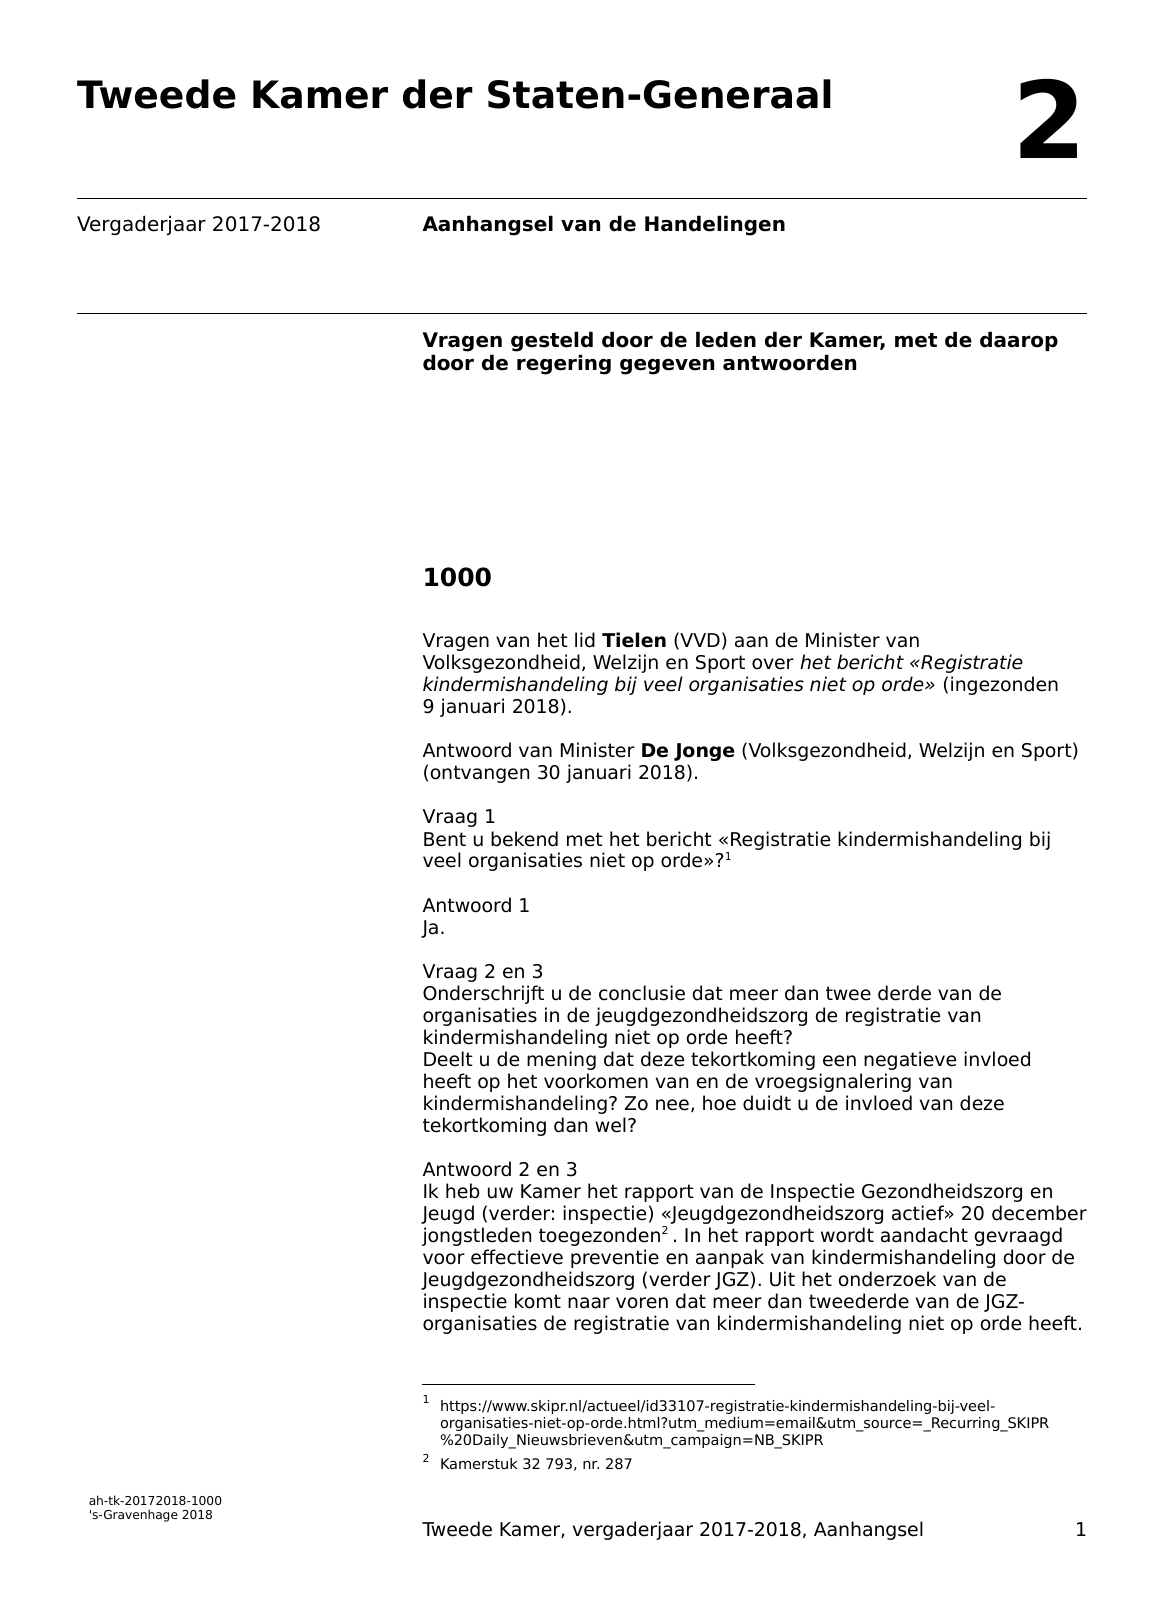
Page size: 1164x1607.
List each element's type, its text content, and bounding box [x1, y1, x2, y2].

text Ja. [422, 917, 1087, 938]
text Onderschrijft u de conclusie dat meer dan twee derde van de organisaties in de jeugdgezondheidszorg de registratie van kindermishandeling niet op orde heeft? [422, 983, 1087, 1049]
text ah-tk-20172018-1000 [88, 1494, 323, 1508]
text Bent u bekend met het bericht «Registratie kindermishandeling bij veel organisaties niet op orde»? [422, 828, 1087, 872]
table_header 2 [886, 59, 1087, 198]
text Antwoord 1 [422, 894, 1087, 917]
text Deelt u de mening dat deze tekortkoming een negatieve invloed heeft op het voorkomen van en de vroegsignalering van kindermishandeling? Zo nee, hoe duidt u de invloed van deze tekortkoming dan wel? [422, 1049, 1087, 1137]
text Kamerstuk 32 793, nr. 287 [422, 1452, 1087, 1474]
table_cell Aanhangsel van de Handelingen [422, 199, 1087, 313]
text https://www.skipr.nl/actueel/id33107-registratie-kindermishandeling-bij-veel-organisaties-niet-op-orde.html?utm_medium=email&utm_source=_Recurring_SKIPR%20Daily_Nieuwsbrieven&utm_campaign=NB_SKIPR [422, 1393, 1087, 1449]
text Vraag 1 [422, 806, 1087, 828]
table_header Tweede Kamer der Staten-Generaal [77, 59, 886, 198]
table_cell [77, 314, 422, 375]
table_cell Vergaderjaar 2017-2018 [77, 199, 422, 313]
text Antwoord van Minister De Jonge (Volksgezondheid, Welzijn en Sport) (ontvangen 30 januari 2018). [422, 740, 1087, 784]
text 's-Gravenhage 2018 [88, 1508, 323, 1522]
text Vragen van het lid Tielen (VVD) aan de Minister van Volksgezondheid, Welzijn en Sport over het bericht «Registratie kindermishandeling bij veel organisaties niet op orde» (ingezonden 9 januari 2018). [422, 630, 1087, 718]
text Vraag 2 en 3 [422, 961, 1087, 983]
text Ik heb uw Kamer het rapport van de Inspectie Gezondheidszorg en Jeugd (verder: inspectie) «Jeugdgezondheidszorg actief» 20 december jongstleden toegezonden. In het rapport wordt aandacht gevraagd voor effectieve preventie en aanpak van kindermishandeling door de Jeugdgezondheidszorg (verder JGZ). Uit het onderzoek van de inspectie komt naar voren dat meer dan tweederde van de JGZ-organisaties de registratie van kindermishandeling niet op orde heeft. [422, 1181, 1087, 1334]
table_cell Vragen gesteld door de leden der Kamer, met de daarop door de regering gegeven antwoorden [422, 314, 1087, 375]
text Antwoord 2 en 3 [422, 1159, 1087, 1181]
text 1000 [422, 563, 1087, 592]
